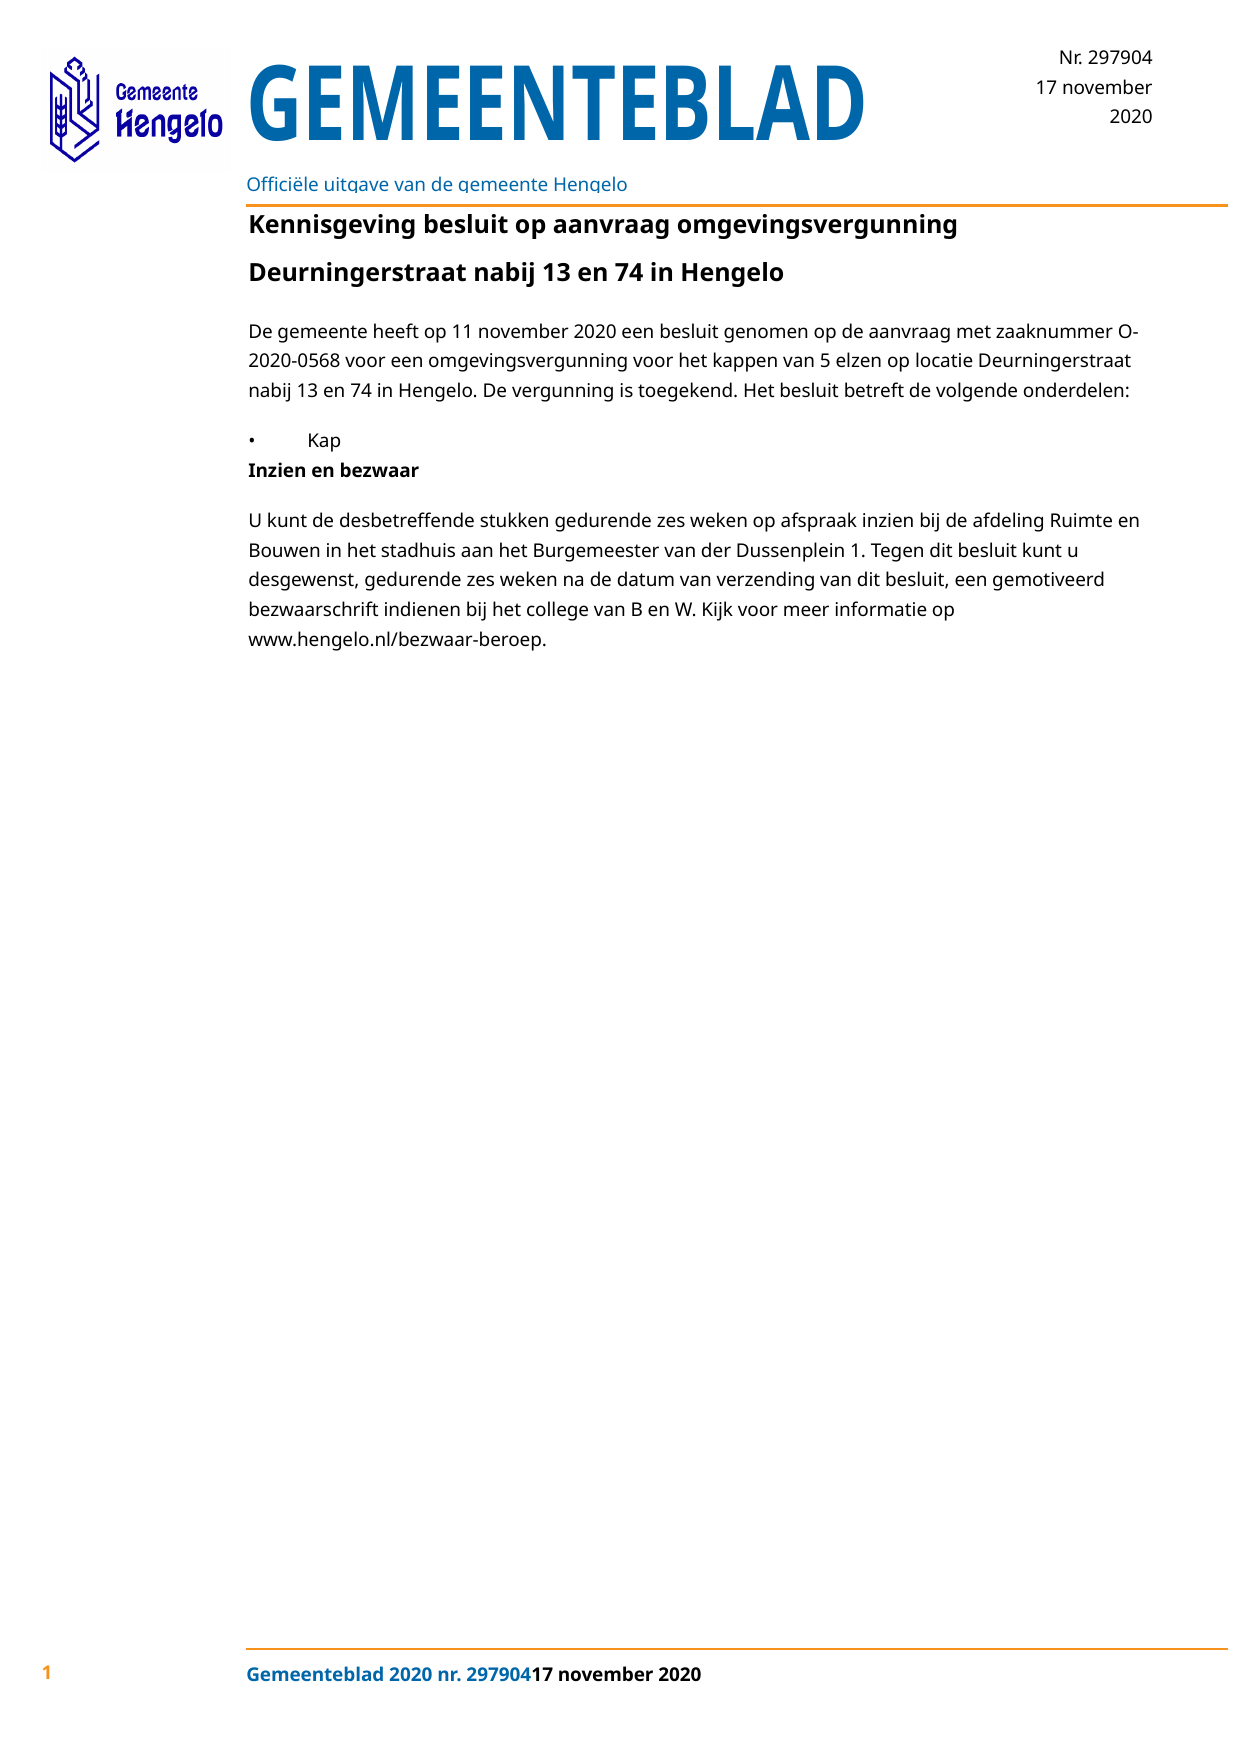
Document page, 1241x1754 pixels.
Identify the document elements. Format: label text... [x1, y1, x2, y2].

text U kunt de desbetreffende stukken gedurende zes weken op afspraak inzien bij de afdeling Ruimte en Bouwen in het stadhuis aan het Burgemeester van der Dussenplein 1. Tegen dit besluit kunt u desgewenst, gedurende zes weken na de datum van verzending van dit besluit, een gemotiveerd bezwaarschrift indienen bij het college van B en W. Kijk voor meer informatie op www.hengelo.nl/bezwaar-beroep. [248, 507, 1152, 652]
picture [41, 47, 231, 172]
list Kap [248, 427, 1152, 453]
text Inzien en bezwaar [248, 457, 1152, 483]
text De gemeente heeft op 11 november 2020 een besluit genomen op de aanvraag met zaaknummer O-2020-0568 voor een omgevingsvergunning voor het kappen van 5 elzen op locatie Deurningerstraat nabij 13 en 74 in Hengelo. De vergunning is toegekend. Het besluit betreft de volgende onderdelen: [248, 318, 1152, 403]
text Kennisgeving besluit op aanvraag omgevingsvergunning Deurningerstraat nabij 13 en 74 in Hengelo [248, 207, 1152, 288]
